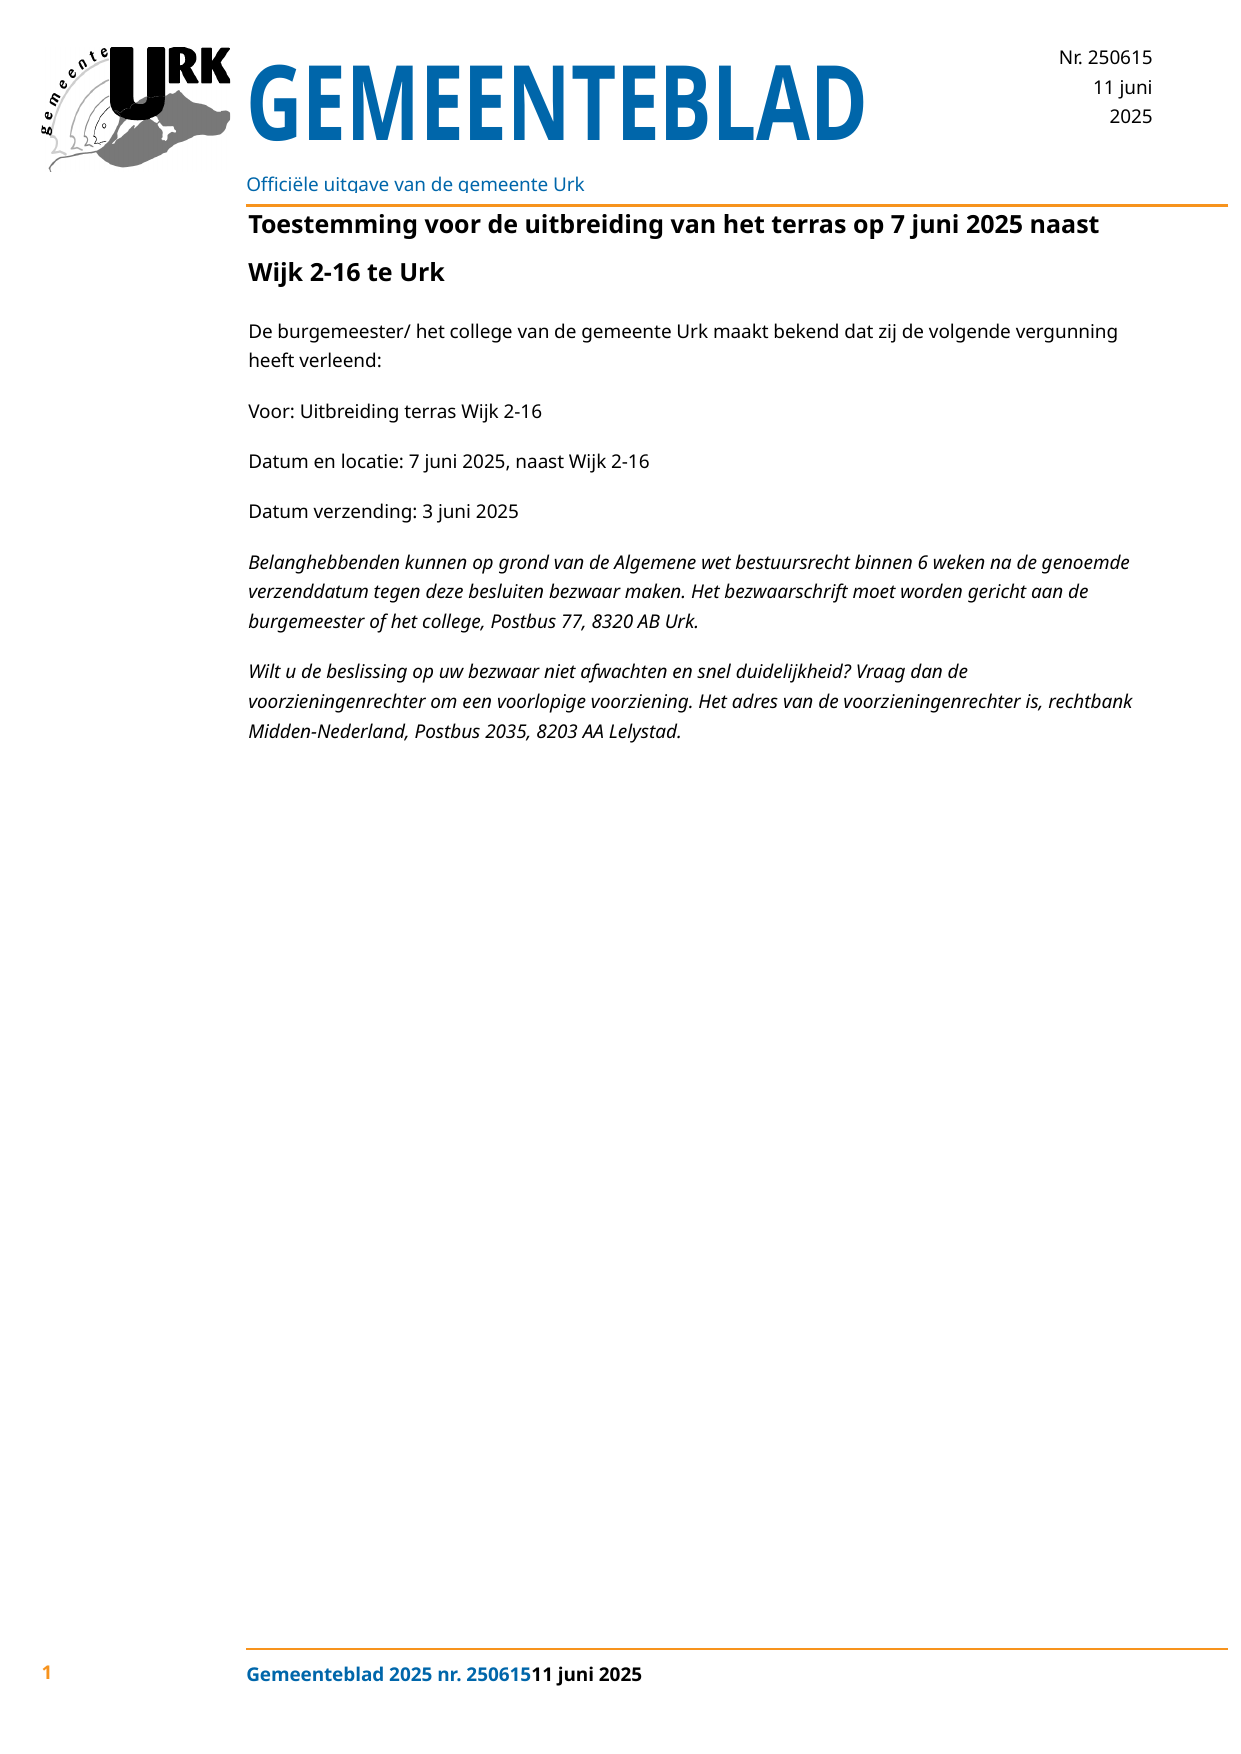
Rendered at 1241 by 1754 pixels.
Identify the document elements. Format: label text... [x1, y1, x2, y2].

text Belanghebbenden kunnen op grond van de Algemene wet bestuursrecht binnen 6 weken na de genoemde verzenddatum tegen deze besluiten bezwaar maken. Het bezwaarschrift moet worden gericht aan de burgemeester of het college, Postbus 77, 8320 AB Urk. [248, 549, 1152, 634]
text Datum verzending: 3 juni 2025 [248, 499, 1152, 524]
text Voor: Uitbreiding terras Wijk 2-16 [248, 398, 1152, 424]
text Wilt u de beslissing op uw bezwaar niet afwachten en snel duidelijkheid? Vraag dan de voorzieningenrechter om een voorlopige voorziening. Het adres van de voorzieningenrechter is, rechtbank Midden-Nederland, Postbus 2035, 8203 AA Lelystad. [248, 659, 1152, 744]
picture [41, 47, 231, 172]
text Toestemming voor de uitbreiding van het terras op 7 juni 2025 naast Wijk 2-16 te Urk [248, 207, 1152, 288]
text Datum en locatie: 7 juni 2025, naast Wijk 2-16 [248, 448, 1152, 474]
text De burgemeester/ het college van de gemeente Urk maakt bekend dat zij de volgende vergunning heeft verleend: [248, 318, 1152, 373]
